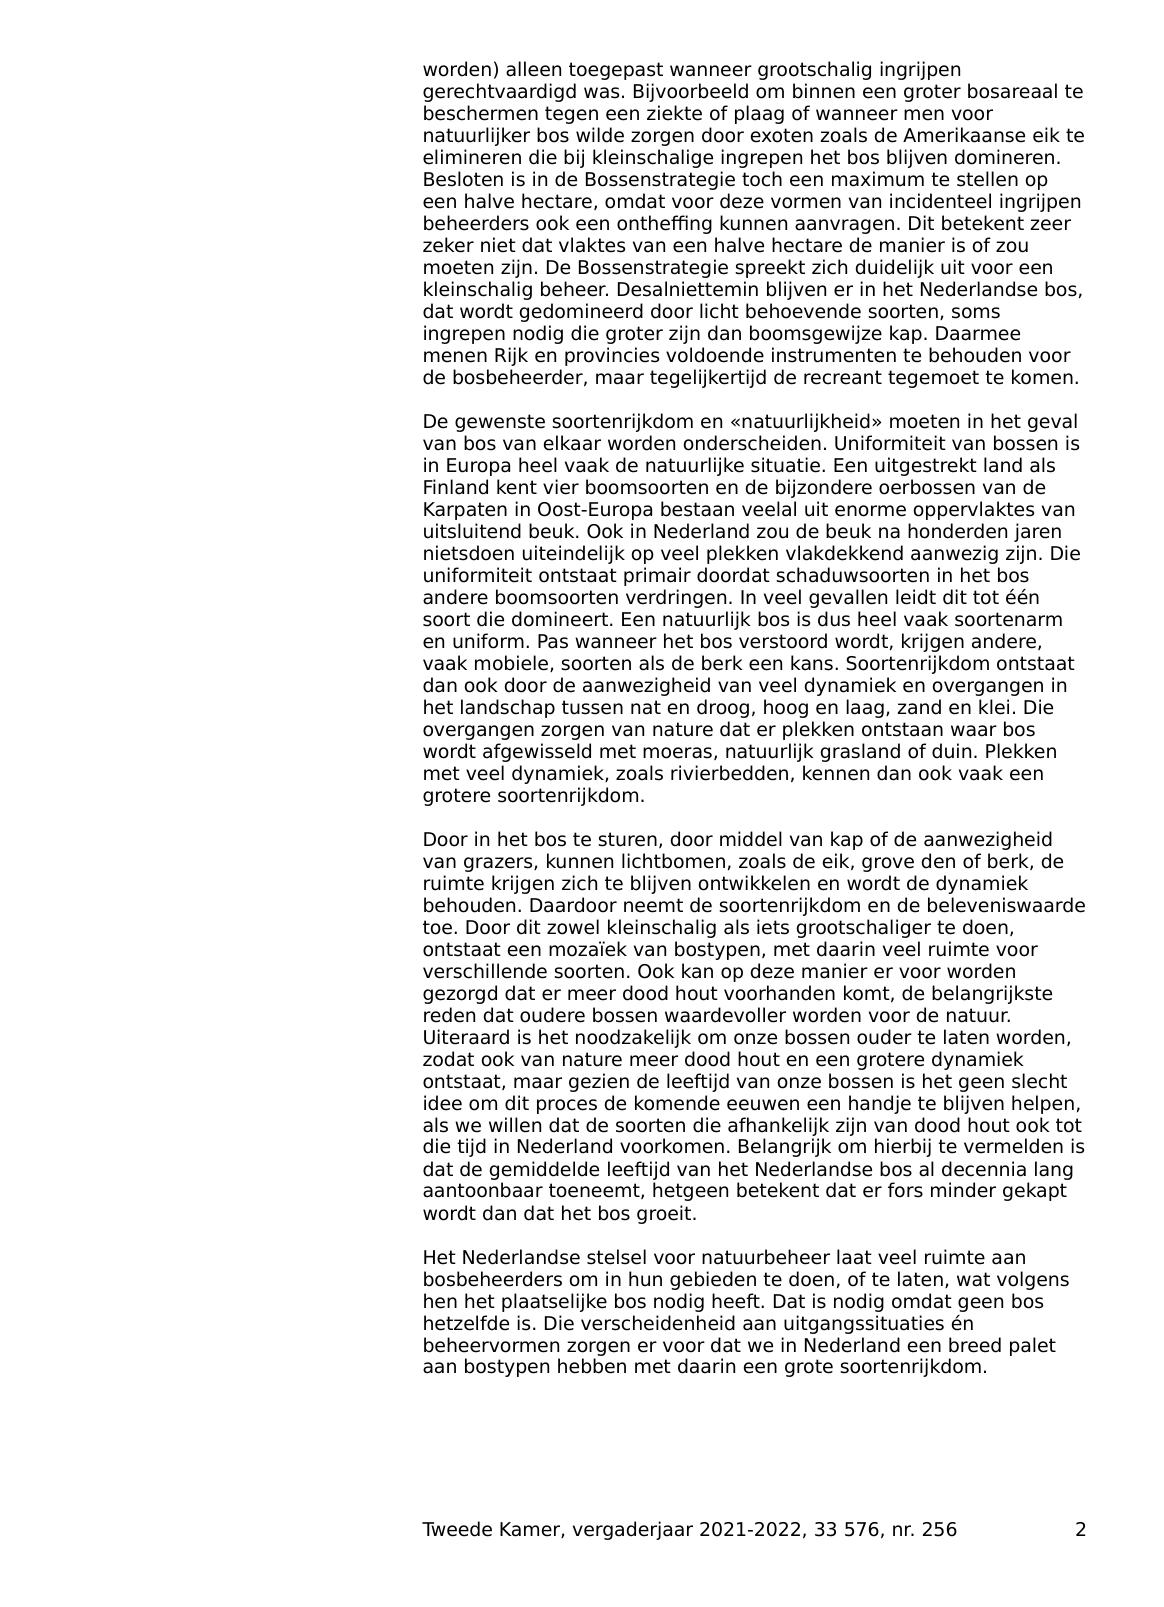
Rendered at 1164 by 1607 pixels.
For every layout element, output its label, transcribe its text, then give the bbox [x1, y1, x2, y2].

text De gewenste soortenrijkdom en «natuurlijkheid» moeten in het geval van bos van elkaar worden onderscheiden. Uniformiteit van bossen is in Europa heel vaak de natuurlijke situatie. Een uitgestrekt land als Finland kent vier boomsoorten en de bijzondere oerbossen van de Karpaten in Oost-Europa bestaan veelal uit enorme oppervlaktes van uitsluitend beuk. Ook in Nederland zou de beuk na honderden jaren nietsdoen uiteindelijk op veel plekken vlakdekkend aanwezig zijn. Die uniformiteit ontstaat primair doordat schaduwsoorten in het bos andere boomsoorten verdringen. In veel gevallen leidt dit tot één soort die domineert. Een natuurlijk bos is dus heel vaak soortenarm en uniform. Pas wanneer het bos verstoord wordt, krijgen andere, vaak mobiele, soorten als de berk een kans. Soortenrijkdom ontstaat dan ook door de aanwezigheid van veel dynamiek en overgangen in het landschap tussen nat en droog, hoog en laag, zand en klei. Die overgangen zorgen van nature dat er plekken ontstaan waar bos wordt afgewisseld met moeras, natuurlijk grasland of duin. Plekken met veel dynamiek, zoals rivierbedden, kennen dan ook vaak een grotere soortenrijkdom. [422, 411, 1087, 807]
text Door in het bos te sturen, door middel van kap of de aanwezigheid van grazers, kunnen lichtbomen, zoals de eik, grove den of berk, de ruimte krijgen zich te blijven ontwikkelen en wordt de dynamiek behouden. Daardoor neemt de soortenrijkdom en de beleveniswaarde toe. Door dit zowel kleinschalig als iets grootschaliger te doen, ontstaat een mozaïek van bostypen, met daarin veel ruimte voor verschillende soorten. Ook kan op deze manier er voor worden gezorgd dat er meer dood hout voorhanden komt, de belangrijkste reden dat oudere bossen waardevoller worden voor de natuur. Uiteraard is het noodzakelijk om onze bossen ouder te laten worden, zodat ook van nature meer dood hout en een grotere dynamiek ontstaat, maar gezien de leeftijd van onze bossen is het geen slecht idee om dit proces de komende eeuwen een handje te blijven helpen, als we willen dat de soorten die afhankelijk zijn van dood hout ook tot die tijd in Nederland voorkomen. Belangrijk om hierbij te vermelden is dat de gemiddelde leeftijd van het Nederlandse bos al decennia lang aantoonbaar toeneemt, hetgeen betekent dat er fors minder gekapt wordt dan dat het bos groeit. [422, 829, 1087, 1224]
text worden) alleen toegepast wanneer grootschalig ingrijpen gerechtvaardigd was. Bijvoorbeeld om binnen een groter bosareaal te beschermen tegen een ziekte of plaag of wanneer men voor natuurlijker bos wilde zorgen door exoten zoals de Amerikaanse eik te elimineren die bij kleinschalige ingrepen het bos blijven domineren. Besloten is in de Bossenstrategie toch een maximum te stellen op een halve hectare, omdat voor deze vormen van incidenteel ingrijpen beheerders ook een ontheffing kunnen aanvragen. Dit betekent zeer zeker niet dat vlaktes van een halve hectare de manier is of zou moeten zijn. De Bossenstrategie spreekt zich duidelijk uit voor een kleinschalig beheer. Desalniettemin blijven er in het Nederlandse bos, dat wordt gedomineerd door licht behoevende soorten, soms ingrepen nodig die groter zijn dan boomsgewijze kap. Daarmee menen Rijk en provincies voldoende instrumenten te behouden voor de bosbeheerder, maar tegelijkertijd de recreant tegemoet te komen. [422, 59, 1087, 389]
text Het Nederlandse stelsel voor natuurbeheer laat veel ruimte aan bosbeheerders om in hun gebieden te doen, of te laten, wat volgens hen het plaatselijke bos nodig heeft. Dat is nodig omdat geen bos hetzelfde is. Die verscheidenheid aan uitgangssituaties én beheervormen zorgen er voor dat we in Nederland een breed palet aan bostypen hebben met daarin een grote soortenrijkdom. [422, 1247, 1087, 1378]
